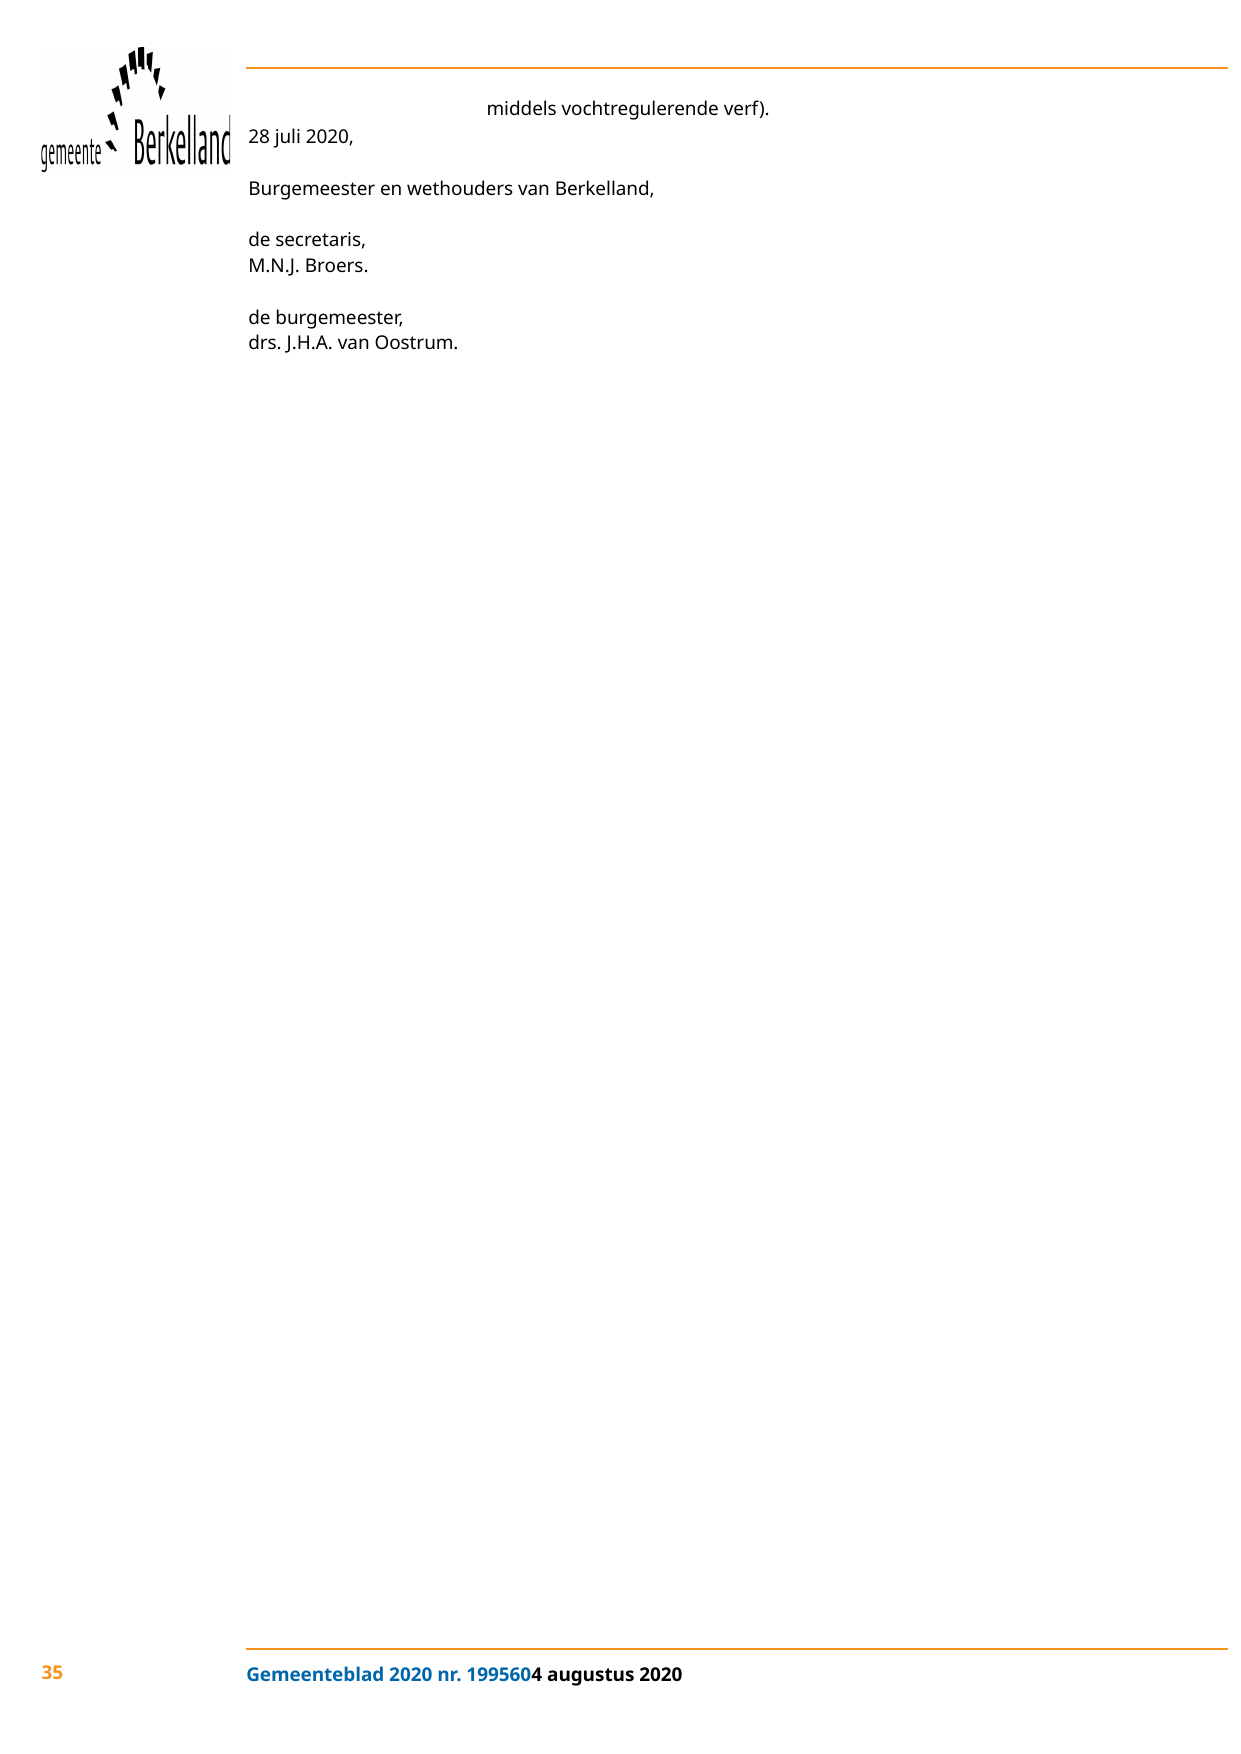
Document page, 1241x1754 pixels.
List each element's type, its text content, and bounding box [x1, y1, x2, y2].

text 28 juli 2020, [248, 124, 1152, 149]
table_cell middels vochtregulerende verf). [486, 95, 1152, 121]
table_cell [248, 95, 486, 121]
picture [41, 47, 231, 172]
text de burgemeester, [248, 304, 1152, 329]
text Burgemeester en wethouders van Berkelland, [248, 175, 1152, 201]
text de secretaris, [248, 227, 1152, 252]
text drs. J.H.A. van Oostrum. [248, 329, 1152, 355]
text M.N.J. Broers. [248, 252, 1152, 278]
